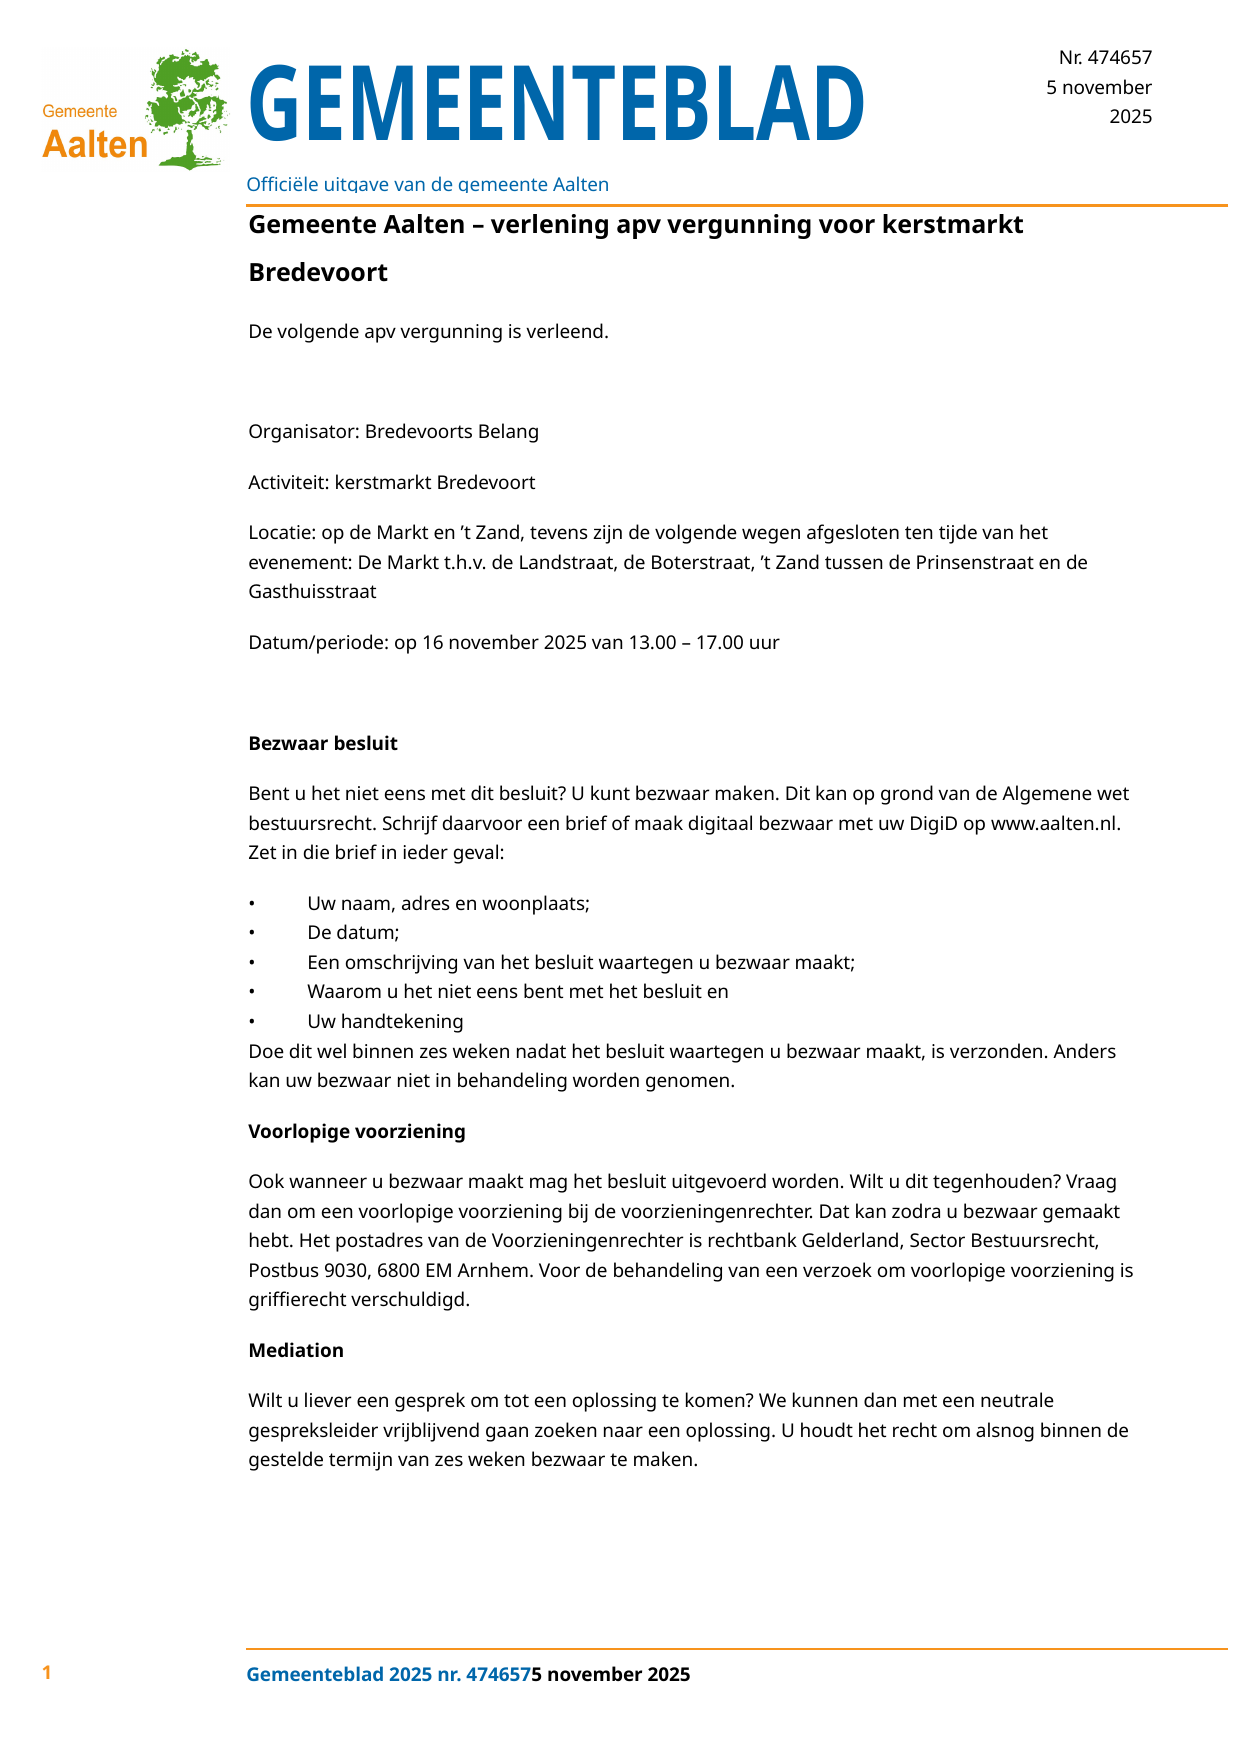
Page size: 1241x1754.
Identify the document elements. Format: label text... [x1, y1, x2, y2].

list De datum; [248, 919, 1152, 945]
text Activiteit: kerstmarkt Bredevoort [248, 469, 1152, 495]
text Organisator: Bredevoorts Belang [248, 419, 1152, 444]
text De volgende apv vergunning is verleend. [248, 318, 1152, 344]
text Wilt u liever een gesprek om tot een oplossing te komen? We kunnen dan met een neutrale gespreksleider vrijblijvend gaan zoeken naar een oplossing. U houdt het recht om alsnog binnen de gestelde termijn van zes weken bezwaar te maken. [248, 1387, 1152, 1472]
list Uw handtekening [248, 1008, 1152, 1034]
picture [41, 47, 231, 172]
list Uw naam, adres en woonplaats; [248, 890, 1152, 916]
list Een omschrijving van het besluit waartegen u bezwaar maakt; [248, 949, 1152, 975]
text Doe dit wel binnen zes weken nadat het besluit waartegen u bezwaar maakt, is verzonden. Anders kan uw bezwaar niet in behandeling worden genomen. [248, 1038, 1152, 1093]
text Locatie: op de Markt en ’t Zand, tevens zijn de volgende wegen afgesloten ten tijde van het evenement: De Markt t.h.v. de Landstraat, de Boterstraat, ’t Zand tussen de Prinsenstraat en de Gasthuisstraat [248, 519, 1152, 604]
text Bezwaar besluit [248, 730, 1152, 756]
text Ook wanneer u bezwaar maakt mag het besluit uitgevoerd worden. Wilt u dit tegenhouden? Vraag dan om een voorlopige voorziening bij de voorzieningenrechter. Dat kan zodra u bezwaar gemaakt hebt. Het postadres van de Voorzieningenrechter is rechtbank Gelderland, Sector Bestuursrecht, Postbus 9030, 6800 EM Arnhem. Voor de behandeling van een verzoek om voorlopige voorziening is griffierecht verschuldigd. [248, 1168, 1152, 1312]
text Voorlopige voorziening [248, 1118, 1152, 1144]
text Datum/periode: op 16 november 2025 van 13.00 – 17.00 uur [248, 629, 1152, 655]
text Mediation [248, 1337, 1152, 1363]
text Bent u het niet eens met dit besluit? U kunt bezwaar maken. Dit kan op grond van de Algemene wet bestuursrecht. Schrijf daarvoor een brief of maak digitaal bezwaar met uw DigiD op www.aalten.nl. Zet in die brief in ieder geval: [248, 780, 1152, 865]
text Gemeente Aalten – verlening apv vergunning voor kerstmarkt Bredevoort [248, 207, 1152, 288]
list Waarom u het niet eens bent met het besluit en [248, 979, 1152, 1004]
